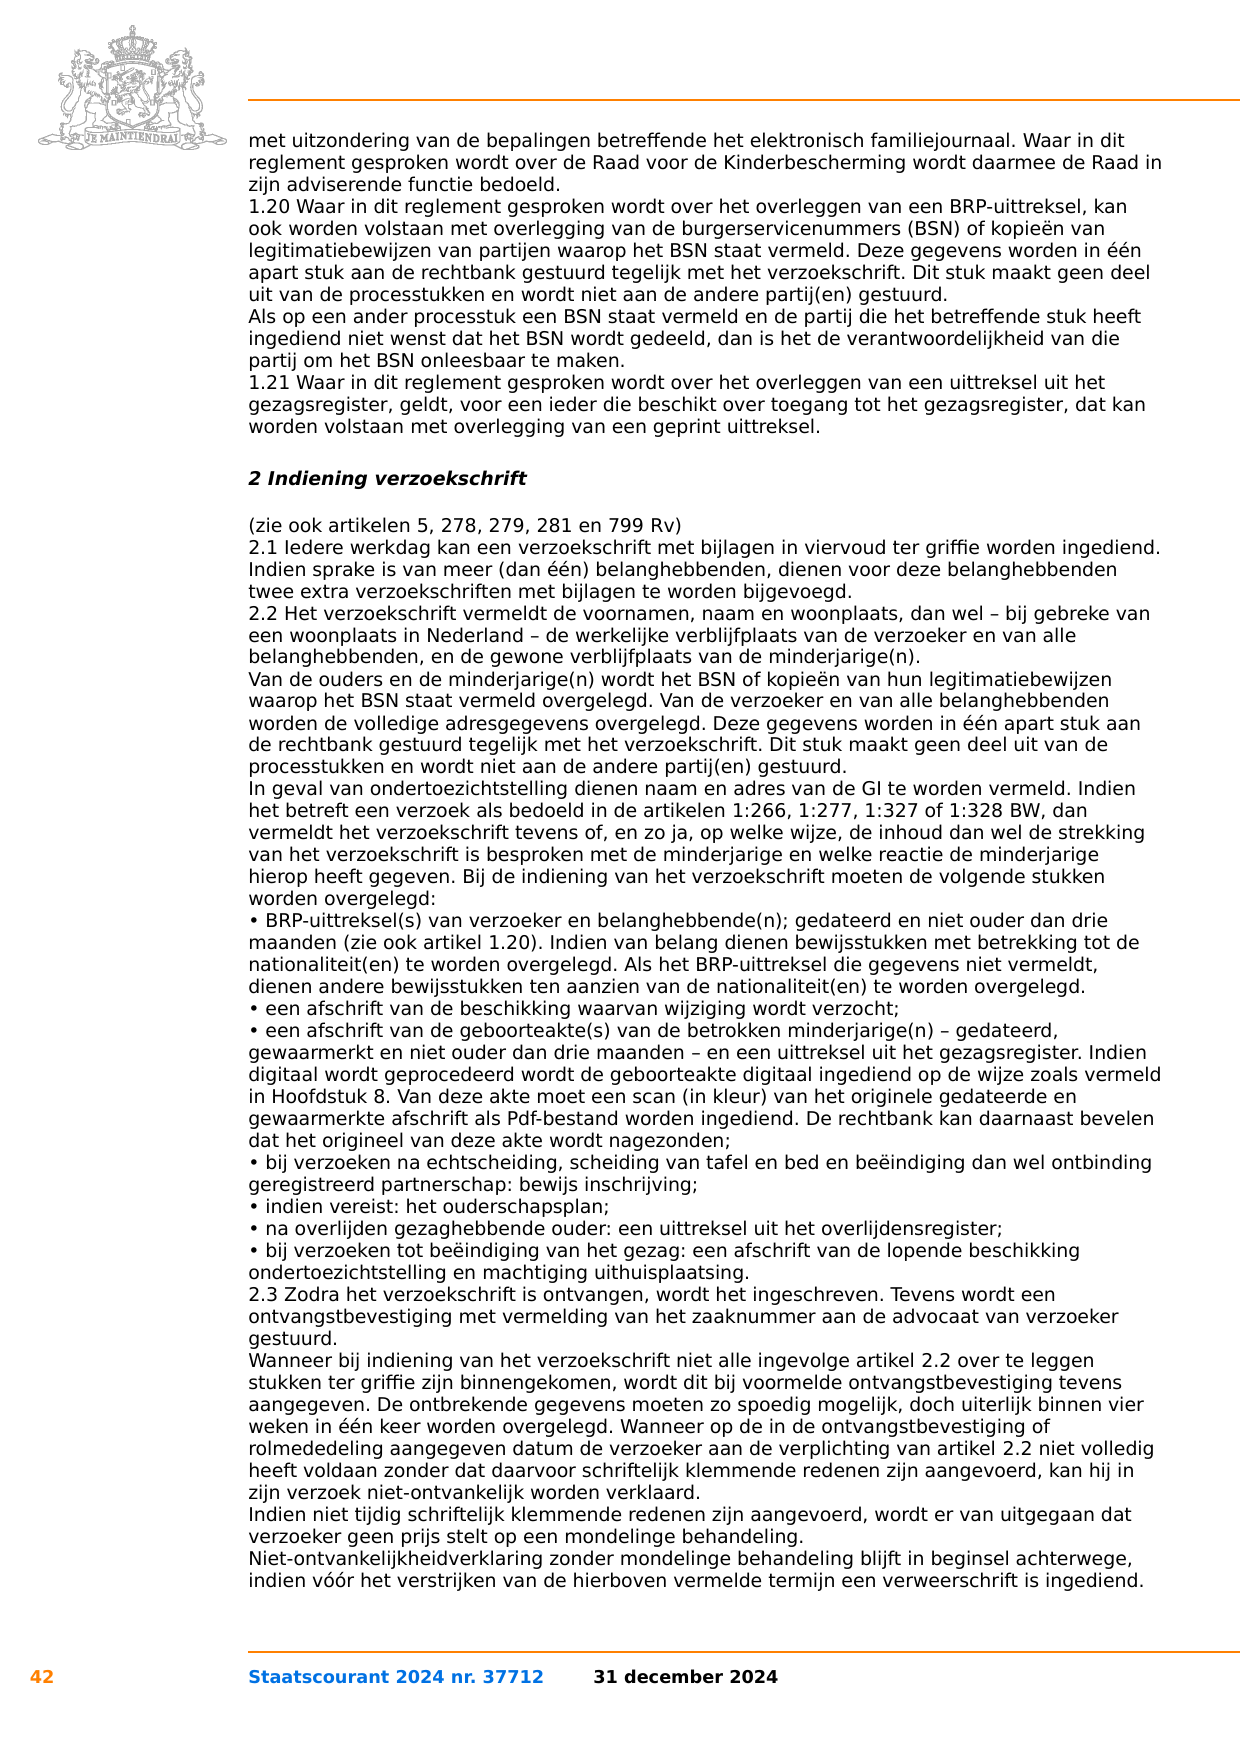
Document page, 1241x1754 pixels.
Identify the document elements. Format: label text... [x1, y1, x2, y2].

text • BRP-uittreksel(s) van verzoeker en belanghebbende(n); gedateerd en niet ouder dan drie maanden (zie ook artikel 1.20). Indien van belang dienen bewijsstukken met betrekking tot de nationaliteit(en) te worden overgelegd. Als het BRP-uittreksel die gegevens niet vermeldt, dienen andere bewijsstukken ten aanzien van de nationaliteit(en) te worden overgelegd. [248, 910, 1163, 998]
text • bij verzoeken tot beëindiging van het gezag: een afschrift van de lopende beschikking ondertoezichtstelling en machtiging uithuisplaatsing. [248, 1240, 1163, 1284]
text Indien niet tijdig schriftelijk klemmende redenen zijn aangevoerd, wordt er van uitgegaan dat verzoeker geen prijs stelt op een mondelinge behandeling. [248, 1504, 1163, 1548]
text 2.1 Iedere werkdag kan een verzoekschrift met bijlagen in viervoud ter griffie worden ingediend. Indien sprake is van meer (dan één) belanghebbenden, dienen voor deze belanghebbenden twee extra verzoekschriften met bijlagen te worden bijgevoegd. [248, 537, 1163, 602]
text • een afschrift van de geboorteakte(s) van de betrokken minderjarige(n) – gedateerd, gewaarmerkt en niet ouder dan drie maanden – en een uittreksel uit het gezagsregister. Indien digitaal wordt geprocedeerd wordt de geboorteakte digitaal ingediend op de wijze zoals vermeld in Hoofdstuk 8. Van deze akte moet een scan (in kleur) van het originele gedateerde en gewaarmerkte afschrift als Pdf-bestand worden ingediend. De rechtbank kan daarnaast bevelen dat het origineel van deze akte wordt nagezonden; [248, 1020, 1163, 1152]
text In geval van ondertoezichtstelling dienen naam en adres van de GI te worden vermeld. Indien het betreft een verzoek als bedoeld in de artikelen 1:266, 1:277, 1:327 of 1:328 BW, dan vermeldt het verzoekschrift tevens of, en zo ja, op welke wijze, de inhoud dan wel de strekking van het verzoekschrift is besproken met de minderjarige en welke reactie de minderjarige hierop heeft gegeven. Bij de indiening van het verzoekschrift moeten de volgende stukken worden overgelegd: [248, 778, 1163, 910]
text (zie ook artikelen 5, 278, 279, 281 en 799 Rv) [248, 514, 1163, 537]
picture [38, 25, 227, 150]
text met uitzondering van de bepalingen betreffende het elektronisch familiejournaal. Waar in dit reglement gesproken wordt over de Raad voor de Kinderbescherming wordt daarmee de Raad in zijn adviserende functie bedoeld. [248, 130, 1163, 196]
text Van de ouders en de minderjarige(n) wordt het BSN of kopieën van hun legitimatiebewijzen waarop het BSN staat vermeld overgelegd. Van de verzoeker en van alle belanghebbenden worden de volledige adresgegevens overgelegd. Deze gegevens worden in één apart stuk aan de rechtbank gestuurd tegelijk met het verzoekschrift. Dit stuk maakt geen deel uit van de processtukken en wordt niet aan de andere partij(en) gestuurd. [248, 668, 1163, 778]
text 1.21 Waar in dit reglement gesproken wordt over het overleggen van een uittreksel uit het gezagsregister, geldt, voor een ieder die beschikt over toegang tot het gezagsregister, dat kan worden volstaan met overlegging van een geprint uittreksel. [248, 372, 1163, 438]
text 2.2 Het verzoekschrift vermeldt de voornamen, naam en woonplaats, dan wel – bij gebreke van een woonplaats in Nederland – de werkelijke verblijfplaats van de verzoeker en van alle belanghebbenden, en de gewone verblijfplaats van de minderjarige(n). [248, 602, 1163, 668]
subtitle 2 Indiening verzoekschrift [248, 468, 1163, 489]
text 1.20 Waar in dit reglement gesproken wordt over het overleggen van een BRP-uittreksel, kan ook worden volstaan met overlegging van de burgerservicenummers (BSN) of kopieën van legitimatiebewijzen van partijen waarop het BSN staat vermeld. Deze gegevens worden in één apart stuk aan de rechtbank gestuurd tegelijk met het verzoekschrift. Dit stuk maakt geen deel uit van de processtukken en wordt niet aan de andere partij(en) gestuurd. [248, 196, 1163, 306]
text 2.3 Zodra het verzoekschrift is ontvangen, wordt het ingeschreven. Tevens wordt een ontvangstbevestiging met vermelding van het zaaknummer aan de advocaat van verzoeker gestuurd. [248, 1284, 1163, 1350]
text • bij verzoeken na echtscheiding, scheiding van tafel en bed en beëindiging dan wel ontbinding geregistreerd partnerschap: bewijs inschrijving; [248, 1152, 1163, 1196]
text Niet-ontvankelijkheidverklaring zonder mondelinge behandeling blijft in beginsel achterwege, indien vóór het verstrijken van de hierboven vermelde termijn een verweerschrift is ingediend. [248, 1548, 1163, 1592]
text Wanneer bij indiening van het verzoekschrift niet alle ingevolge artikel 2.2 over te leggen stukken ter griffie zijn binnengekomen, wordt dit bij voormelde ontvangstbevestiging tevens aangegeven. De ontbrekende gegevens moeten zo spoedig mogelijk, doch uiterlijk binnen vier weken in één keer worden overgelegd. Wanneer op de in de ontvangstbevestiging of rolmededeling aangegeven datum de verzoeker aan de verplichting van artikel 2.2 niet volledig heeft voldaan zonder dat daarvoor schriftelijk klemmende redenen zijn aangevoerd, kan hij in zijn verzoek niet-ontvankelijk worden verklaard. [248, 1350, 1163, 1504]
text • na overlijden gezaghebbende ouder: een uittreksel uit het overlijdensregister; [248, 1218, 1163, 1240]
text • indien vereist: het ouderschapsplan; [248, 1196, 1163, 1218]
text Als op een ander processtuk een BSN staat vermeld en de partij die het betreffende stuk heeft ingediend niet wenst dat het BSN wordt gedeeld, dan is het de verantwoordelijkheid van die partij om het BSN onleesbaar te maken. [248, 306, 1163, 372]
text • een afschrift van de beschikking waarvan wijziging wordt verzocht; [248, 998, 1163, 1020]
